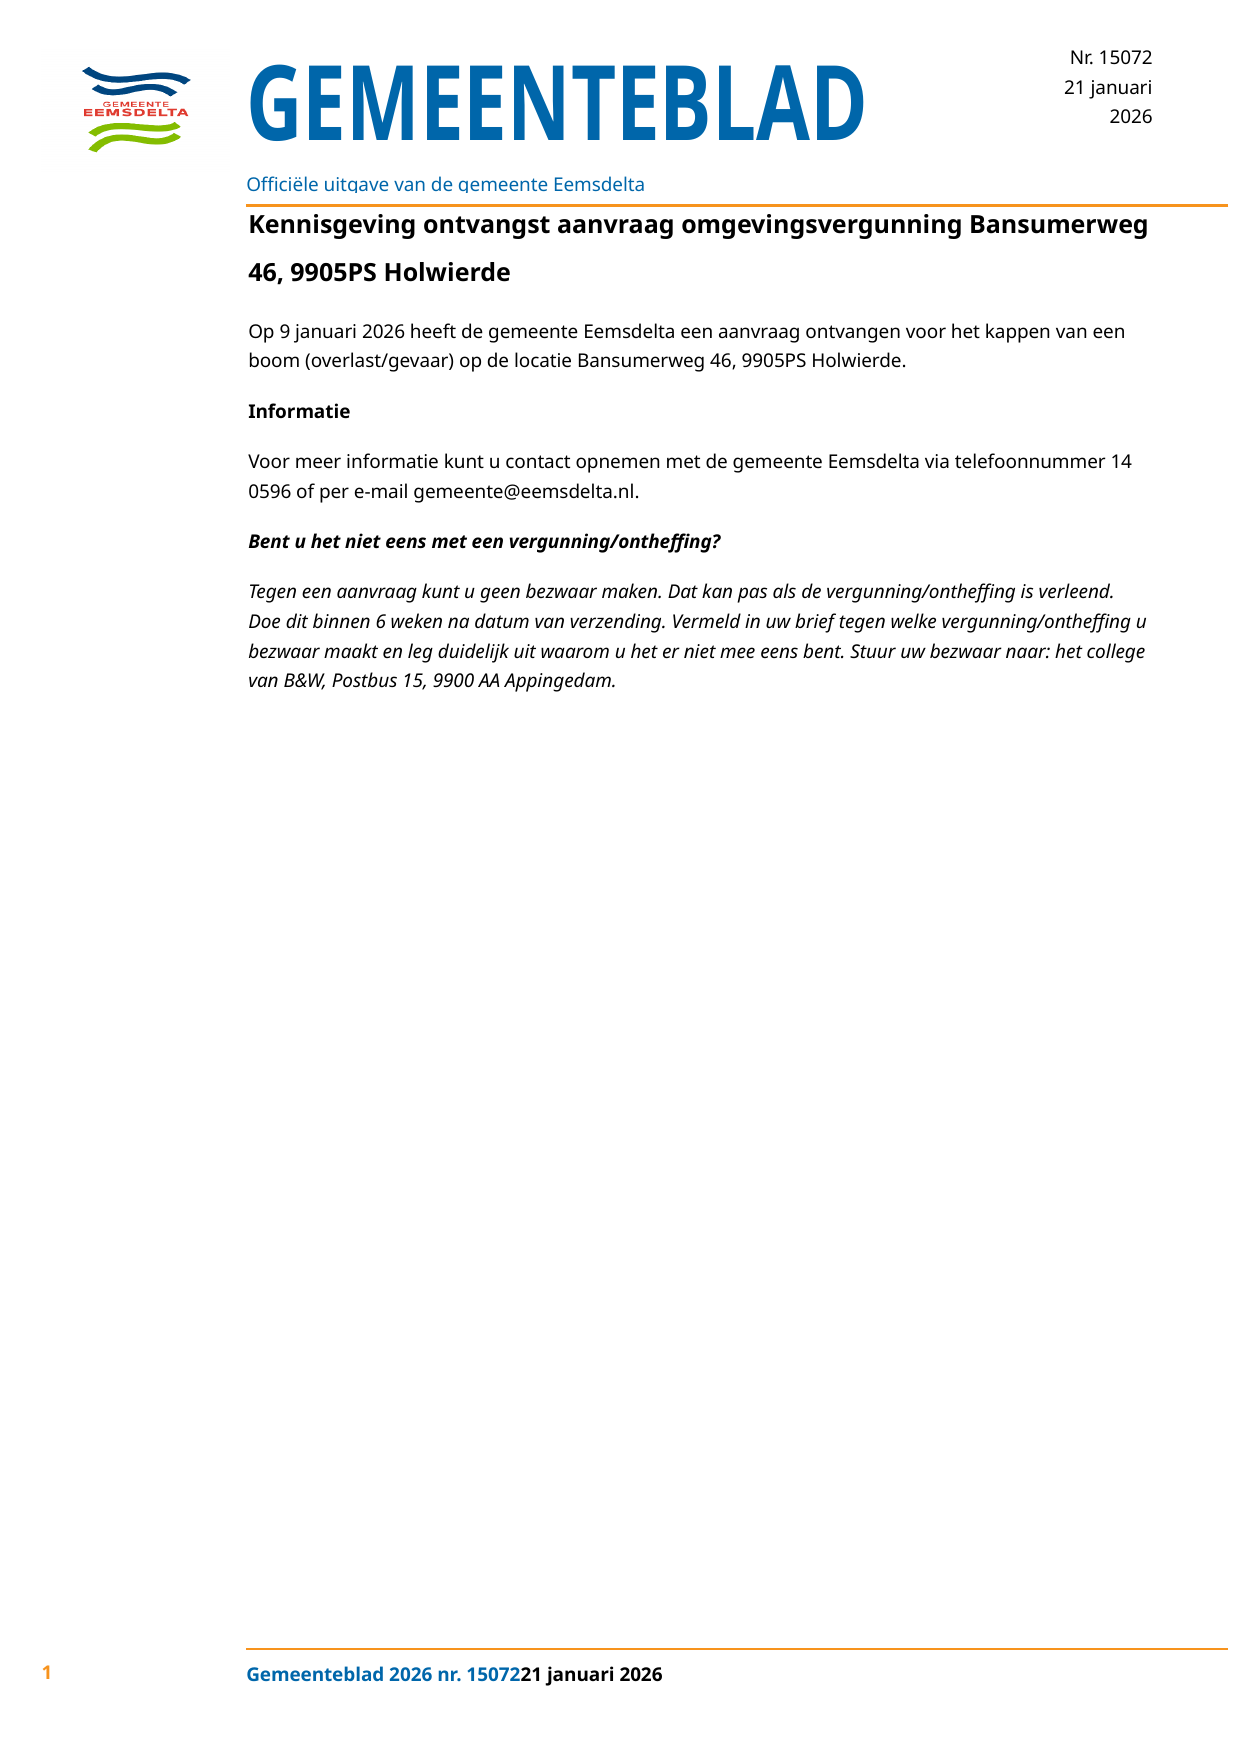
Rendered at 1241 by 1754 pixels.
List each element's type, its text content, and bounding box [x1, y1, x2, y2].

text Voor meer informatie kunt u contact opnemen met de gemeente Eemsdelta via telefoonnummer 14 0596 of per e-mail gemeente@eemsdelta.nl. [248, 448, 1152, 504]
text Op 9 januari 2026 heeft de gemeente Eemsdelta een aanvraag ontvangen voor het kappen van een boom (overlast/gevaar) op de locatie Bansumerweg 46, 9905PS Holwierde. [248, 318, 1152, 373]
text Informatie [248, 398, 1152, 424]
picture [41, 47, 231, 172]
text Tegen een aanvraag kunt u geen bezwaar maken. Dat kan pas als de vergunning/ontheffing is verleend. Doe dit binnen 6 weken na datum van verzending. Vermeld in uw brief tegen welke vergunning/ontheffing u bezwaar maakt en leg duidelijk uit waarom u het er niet mee eens bent. Stuur uw bezwaar naar: het college van B&W, Postbus 15, 9900 AA Appingedam. [248, 579, 1152, 693]
text Bent u het niet eens met een vergunning/ontheffing? [248, 528, 1152, 554]
text Kennisgeving ontvangst aanvraag omgevingsvergunning Bansumerweg 46, 9905PS Holwierde [248, 207, 1152, 288]
